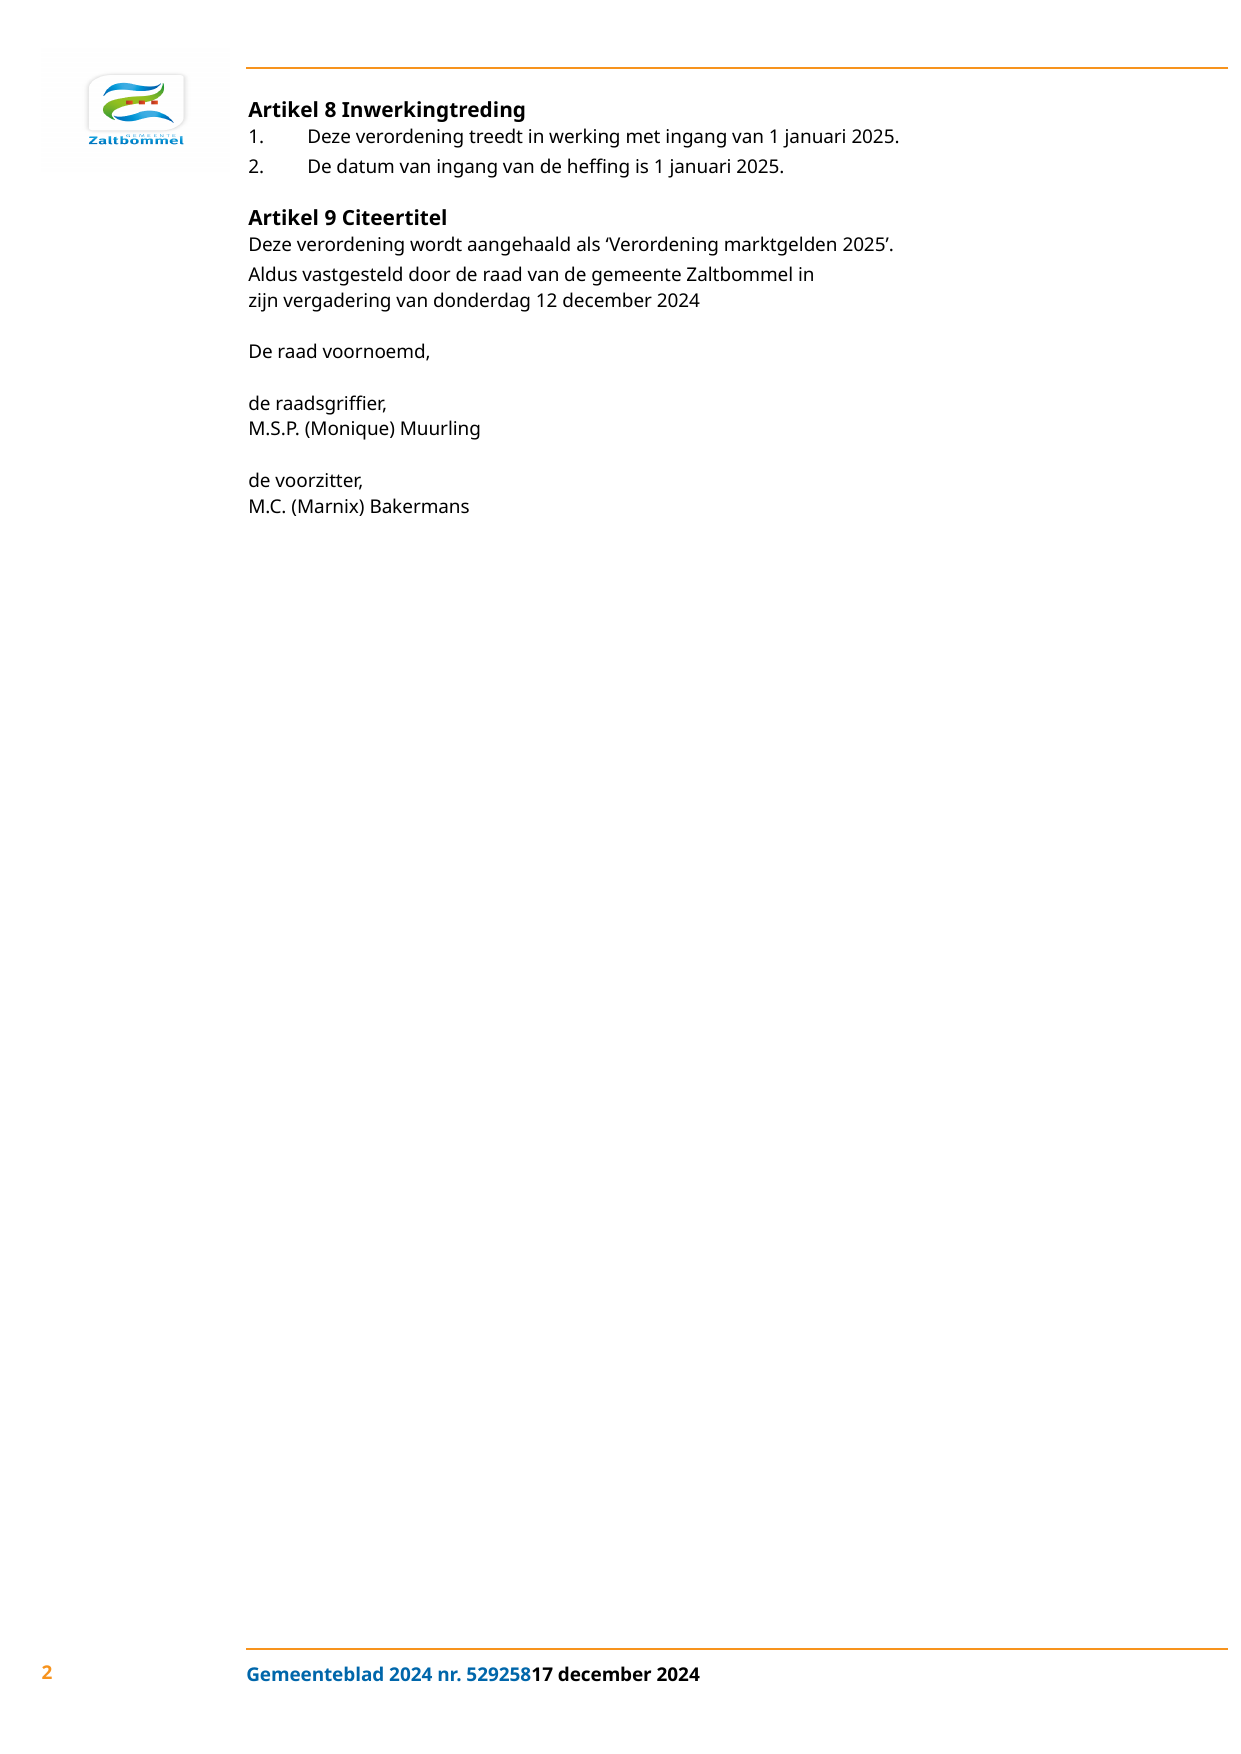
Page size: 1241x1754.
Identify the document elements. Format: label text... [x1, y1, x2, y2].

text M.S.P. (Monique) Muurling [248, 416, 1152, 441]
text De raad voornoemd, [248, 338, 1152, 364]
list Deze verordening treedt in werking met ingang van 1 januari 2025. [248, 123, 1152, 149]
text M.C. (Marnix) Bakermans [248, 493, 1152, 518]
text zijn vergadering van donderdag 12 december 2024 [248, 287, 1152, 313]
text Deze verordening wordt aangehaald als ‘Verordening marktgelden 2025’. [248, 232, 1152, 257]
text de raadsgriffier, [248, 390, 1152, 416]
text de voorzitter, [248, 467, 1152, 493]
picture [41, 47, 231, 172]
text Artikel 9 Citeertitel [248, 203, 1152, 232]
text Aldus vastgesteld door de raad van de gemeente Zaltbommel in [248, 261, 1152, 287]
list De datum van ingang van de heffing is 1 januari 2025. [248, 153, 1152, 178]
text Artikel 8 Inwerkingtreding [248, 95, 1152, 123]
